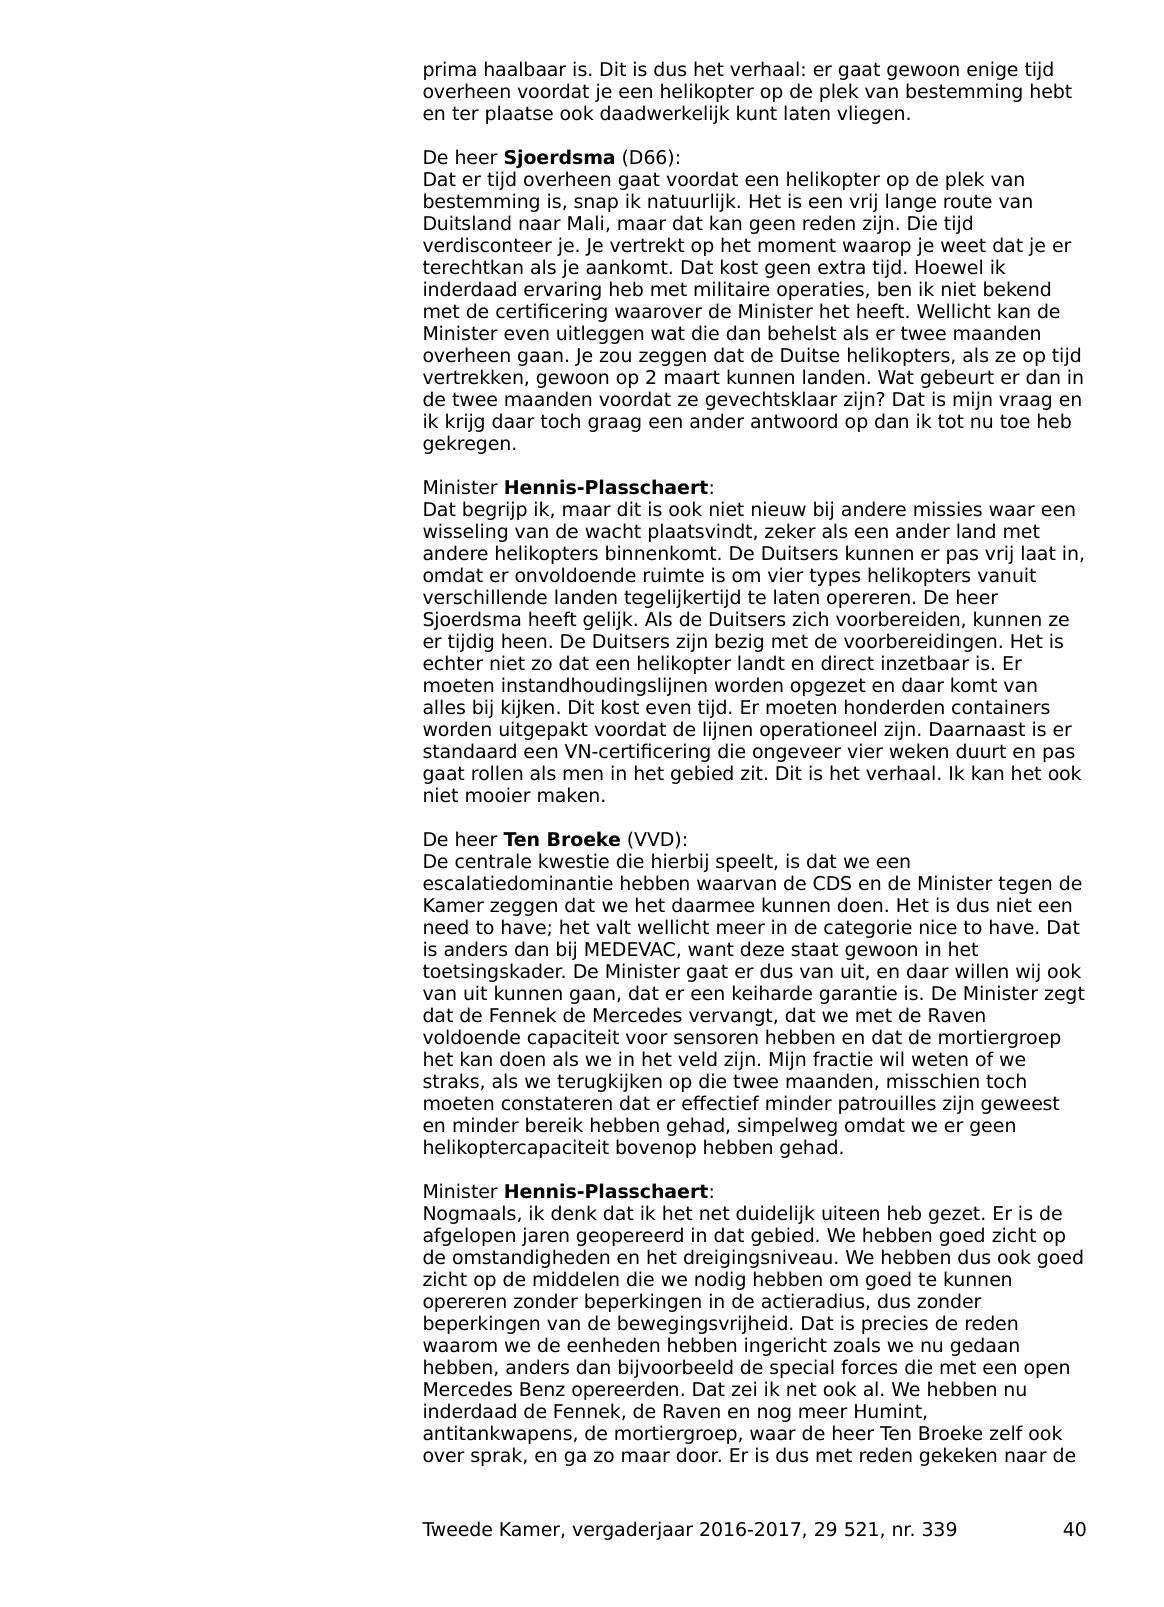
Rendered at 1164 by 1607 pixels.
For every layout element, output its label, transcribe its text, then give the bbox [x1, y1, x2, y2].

text De heer Ten Broeke (VVD): [422, 829, 1087, 851]
text prima haalbaar is. Dit is dus het verhaal: er gaat gewoon enige tijd overheen voordat je een helikopter op de plek van bestemming hebt en ter plaatse ook daadwerkelijk kunt laten vliegen. [422, 59, 1087, 125]
text Minister Hennis-Plasschaert: [422, 1181, 1087, 1203]
text Nogmaals, ik denk dat ik het net duidelijk uiteen heb gezet. Er is de afgelopen jaren geopereerd in dat gebied. We hebben goed zicht op de omstandigheden en het dreigingsniveau. We hebben dus ook goed zicht op de middelen die we nodig hebben om goed te kunnen opereren zonder beperkingen in de actieradius, dus zonder beperkingen van de bewegingsvrijheid. Dat is precies de reden waarom we de eenheden hebben ingericht zoals we nu gedaan hebben, anders dan bijvoorbeeld de special forces die met een open Mercedes Benz opereerden. Dat zei ik net ook al. We hebben nu inderdaad de Fennek, de Raven en nog meer Humint, antitankwapens, de mortiergroep, waar de heer Ten Broeke zelf ook over sprak, en ga zo maar door. Er is dus met reden gekeken naar de [422, 1203, 1087, 1467]
text Dat er tijd overheen gaat voordat een helikopter op de plek van bestemming is, snap ik natuurlijk. Het is een vrij lange route van Duitsland naar Mali, maar dat kan geen reden zijn. Die tijd verdisconteer je. Je vertrekt op het moment waarop je weet dat je er terechtkan als je aankomt. Dat kost geen extra tijd. Hoewel ik inderdaad ervaring heb met militaire operaties, ben ik niet bekend met de certificering waarover de Minister het heeft. Wellicht kan de Minister even uitleggen wat die dan behelst als er twee maanden overheen gaan. Je zou zeggen dat de Duitse helikopters, als ze op tijd vertrekken, gewoon op 2 maart kunnen landen. Wat gebeurt er dan in de twee maanden voordat ze gevechtsklaar zijn? Dat is mijn vraag en ik krijg daar toch graag een ander antwoord op dan ik tot nu toe heb gekregen. [422, 169, 1087, 455]
text De centrale kwestie die hierbij speelt, is dat we een escalatiedominantie hebben waarvan de CDS en de Minister tegen de Kamer zeggen dat we het daarmee kunnen doen. Het is dus niet een need to have; het valt wellicht meer in de categorie nice to have. Dat is anders dan bij MEDEVAC, want deze staat gewoon in het toetsingskader. De Minister gaat er dus van uit, en daar willen wij ook van uit kunnen gaan, dat er een keiharde garantie is. De Minister zegt dat de Fennek de Mercedes vervangt, dat we met de Raven voldoende capaciteit voor sensoren hebben en dat de mortiergroep het kan doen als we in het veld zijn. Mijn fractie wil weten of we straks, als we terugkijken op die twee maanden, misschien toch moeten constateren dat er effectief minder patrouilles zijn geweest en minder bereik hebben gehad, simpelweg omdat we er geen helikoptercapaciteit bovenop hebben gehad. [422, 851, 1087, 1159]
text De heer Sjoerdsma (D66): [422, 147, 1087, 169]
text Minister Hennis-Plasschaert: [422, 477, 1087, 499]
text Dat begrijp ik, maar dit is ook niet nieuw bij andere missies waar een wisseling van de wacht plaatsvindt, zeker als een ander land met andere helikopters binnenkomt. De Duitsers kunnen er pas vrij laat in, omdat er onvoldoende ruimte is om vier types helikopters vanuit verschillende landen tegelijkertijd te laten opereren. De heer Sjoerdsma heeft gelijk. Als de Duitsers zich voorbereiden, kunnen ze er tijdig heen. De Duitsers zijn bezig met de voorbereidingen. Het is echter niet zo dat een helikopter landt en direct inzetbaar is. Er moeten instandhoudingslijnen worden opgezet en daar komt van alles bij kijken. Dit kost even tijd. Er moeten honderden containers worden uitgepakt voordat de lijnen operationeel zijn. Daarnaast is er standaard een VN-certificering die ongeveer vier weken duurt en pas gaat rollen als men in het gebied zit. Dit is het verhaal. Ik kan het ook niet mooier maken. [422, 499, 1087, 807]
